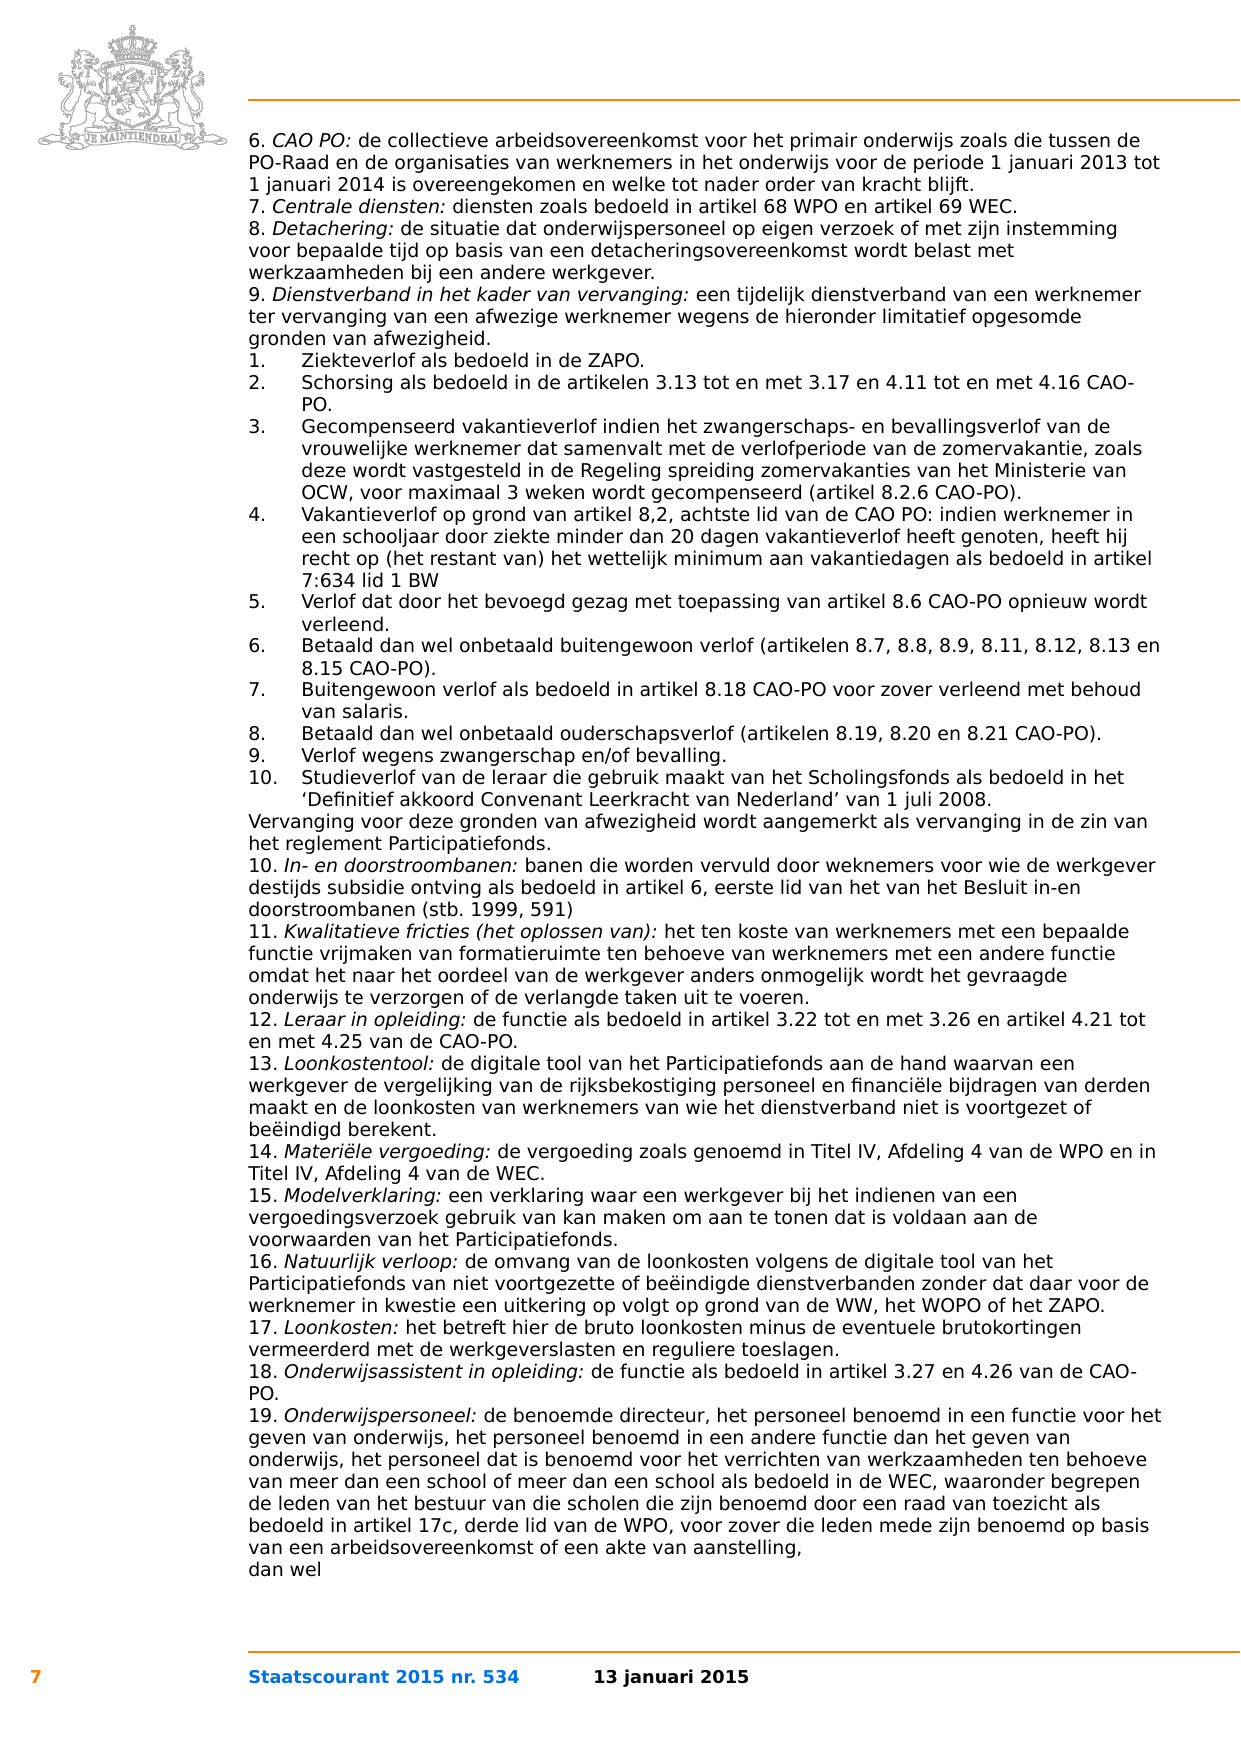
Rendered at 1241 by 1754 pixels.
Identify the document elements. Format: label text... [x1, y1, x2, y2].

text 14. Materiële vergoeding: de vergoeding zoals genoemd in Titel IV, Afdeling 4 van de WPO en in Titel IV, Afdeling 4 van de WEC. [248, 1141, 1163, 1185]
text 9. Verlof wegens zwangerschap en/of bevalling. [248, 745, 1163, 767]
picture [38, 25, 227, 150]
text 13. Loonkostentool: de digitale tool van het Participatiefonds aan de hand waarvan een werkgever de vergelijking van de rijksbekostiging personeel en financiële bijdragen van derden maakt en de loonkosten van werknemers van wie het dienstverband niet is voortgezet of beëindigd berekent. [248, 1053, 1163, 1141]
text 19. Onderwijspersoneel: de benoemde directeur, het personeel benoemd in een functie voor het geven van onderwijs, het personeel benoemd in een andere functie dan het geven van onderwijs, het personeel dat is benoemd voor het verrichten van werkzaamheden ten behoeve van meer dan een school of meer dan een school als bedoeld in de WEC, waaronder begrepen de leden van het bestuur van die scholen die zijn benoemd door een raad van toezicht als bedoeld in artikel 17c, derde lid van de WPO, voor zover die leden mede zijn benoemd op basis van een arbeidsovereenkomst of een akte van aanstelling, [248, 1405, 1163, 1558]
text 10. Studieverlof van de leraar die gebruik maakt van het Scholingsfonds als bedoeld in het ‘Definitief akkoord Convenant Leerkracht van Nederland’ van 1 juli 2008. [248, 767, 1163, 811]
text 17. Loonkosten: het betreft hier de bruto loonkosten minus de eventuele brutokortingen vermeerderd met de werkgeverslasten en reguliere toeslagen. [248, 1317, 1163, 1361]
text 1. Ziekteverlof als bedoeld in de ZAPO. [248, 350, 1163, 372]
text 7. Buitengewoon verlof als bedoeld in artikel 8.18 CAO-PO voor zover verleend met behoud van salaris. [248, 679, 1163, 723]
text 10. In- en doorstroombanen: banen die worden vervuld door weknemers voor wie de werkgever destijds subsidie ontving als bedoeld in artikel 6, eerste lid van het van het Besluit in-en doorstroombanen (stb. 1999, 591) [248, 855, 1163, 921]
text 15. Modelverklaring: een verklaring waar een werkgever bij het indienen van een vergoedingsverzoek gebruik van kan maken om aan te tonen dat is voldaan aan de voorwaarden van het Participatiefonds. [248, 1185, 1163, 1251]
text 9. Dienstverband in het kader van vervanging: een tijdelijk dienstverband van een werknemer ter vervanging van een afwezige werknemer wegens de hieronder limitatief opgesomde gronden van afwezigheid. [248, 284, 1163, 350]
text 3. Gecompenseerd vakantieverlof indien het zwangerschaps- en bevallingsverlof van de vrouwelijke werknemer dat samenvalt met de verlofperiode van de zomervakantie, zoals deze wordt vastgesteld in de Regeling spreiding zomervakanties van het Ministerie van OCW, voor maximaal 3 weken wordt gecompenseerd (artikel 8.2.6 CAO-PO). [248, 416, 1163, 503]
text 6. CAO PO: de collectieve arbeidsovereenkomst voor het primair onderwijs zoals die tussen de PO-Raad en de organisaties van werknemers in het onderwijs voor de periode 1 januari 2013 tot 1 januari 2014 is overeengekomen en welke tot nader order van kracht blijft. [248, 130, 1163, 196]
text dan wel [248, 1558, 1163, 1581]
text 8. Betaald dan wel onbetaald ouderschapsverlof (artikelen 8.19, 8.20 en 8.21 CAO-PO). [248, 723, 1163, 745]
text 11. Kwalitatieve fricties (het oplossen van): het ten koste van werknemers met een bepaalde functie vrijmaken van formatieruimte ten behoeve van werknemers met een andere functie omdat het naar het oordeel van de werkgever anders onmogelijk wordt het gevraagde onderwijs te verzorgen of de verlangde taken uit te voeren. [248, 921, 1163, 1009]
text 8. Detachering: de situatie dat onderwijspersoneel op eigen verzoek of met zijn instemming voor bepaalde tijd op basis van een detacheringsovereenkomst wordt belast met werkzaamheden bij een andere werkgever. [248, 218, 1163, 284]
text 5. Verlof dat door het bevoegd gezag met toepassing van artikel 8.6 CAO-PO opnieuw wordt verleend. [248, 591, 1163, 635]
text 4. Vakantieverlof op grond van artikel 8,2, achtste lid van de CAO PO: indien werknemer in een schooljaar door ziekte minder dan 20 dagen vakantieverlof heeft genoten, heeft hij recht op (het restant van) het wettelijk minimum aan vakantiedagen als bedoeld in artikel 7:634 lid 1 BW [248, 503, 1163, 591]
text 12. Leraar in opleiding: de functie als bedoeld in artikel 3.22 tot en met 3.26 en artikel 4.21 tot en met 4.25 van de CAO-PO. [248, 1009, 1163, 1053]
text 7. Centrale diensten: diensten zoals bedoeld in artikel 68 WPO en artikel 69 WEC. [248, 196, 1163, 218]
text 18. Onderwijsassistent in opleiding: de functie als bedoeld in artikel 3.27 en 4.26 van de CAO-PO. [248, 1361, 1163, 1405]
text Vervanging voor deze gronden van afwezigheid wordt aangemerkt als vervanging in de zin van het reglement Participatiefonds. [248, 811, 1163, 855]
text 6. Betaald dan wel onbetaald buitengewoon verlof (artikelen 8.7, 8.8, 8.9, 8.11, 8.12, 8.13 en 8.15 CAO-PO). [248, 635, 1163, 679]
text 2. Schorsing als bedoeld in de artikelen 3.13 tot en met 3.17 en 4.11 tot en met 4.16 CAO-PO. [248, 372, 1163, 416]
text 16. Natuurlijk verloop: de omvang van de loonkosten volgens de digitale tool van het Participatiefonds van niet voortgezette of beëindigde dienstverbanden zonder dat daar voor de werknemer in kwestie een uitkering op volgt op grond van de WW, het WOPO of het ZAPO. [248, 1251, 1163, 1317]
